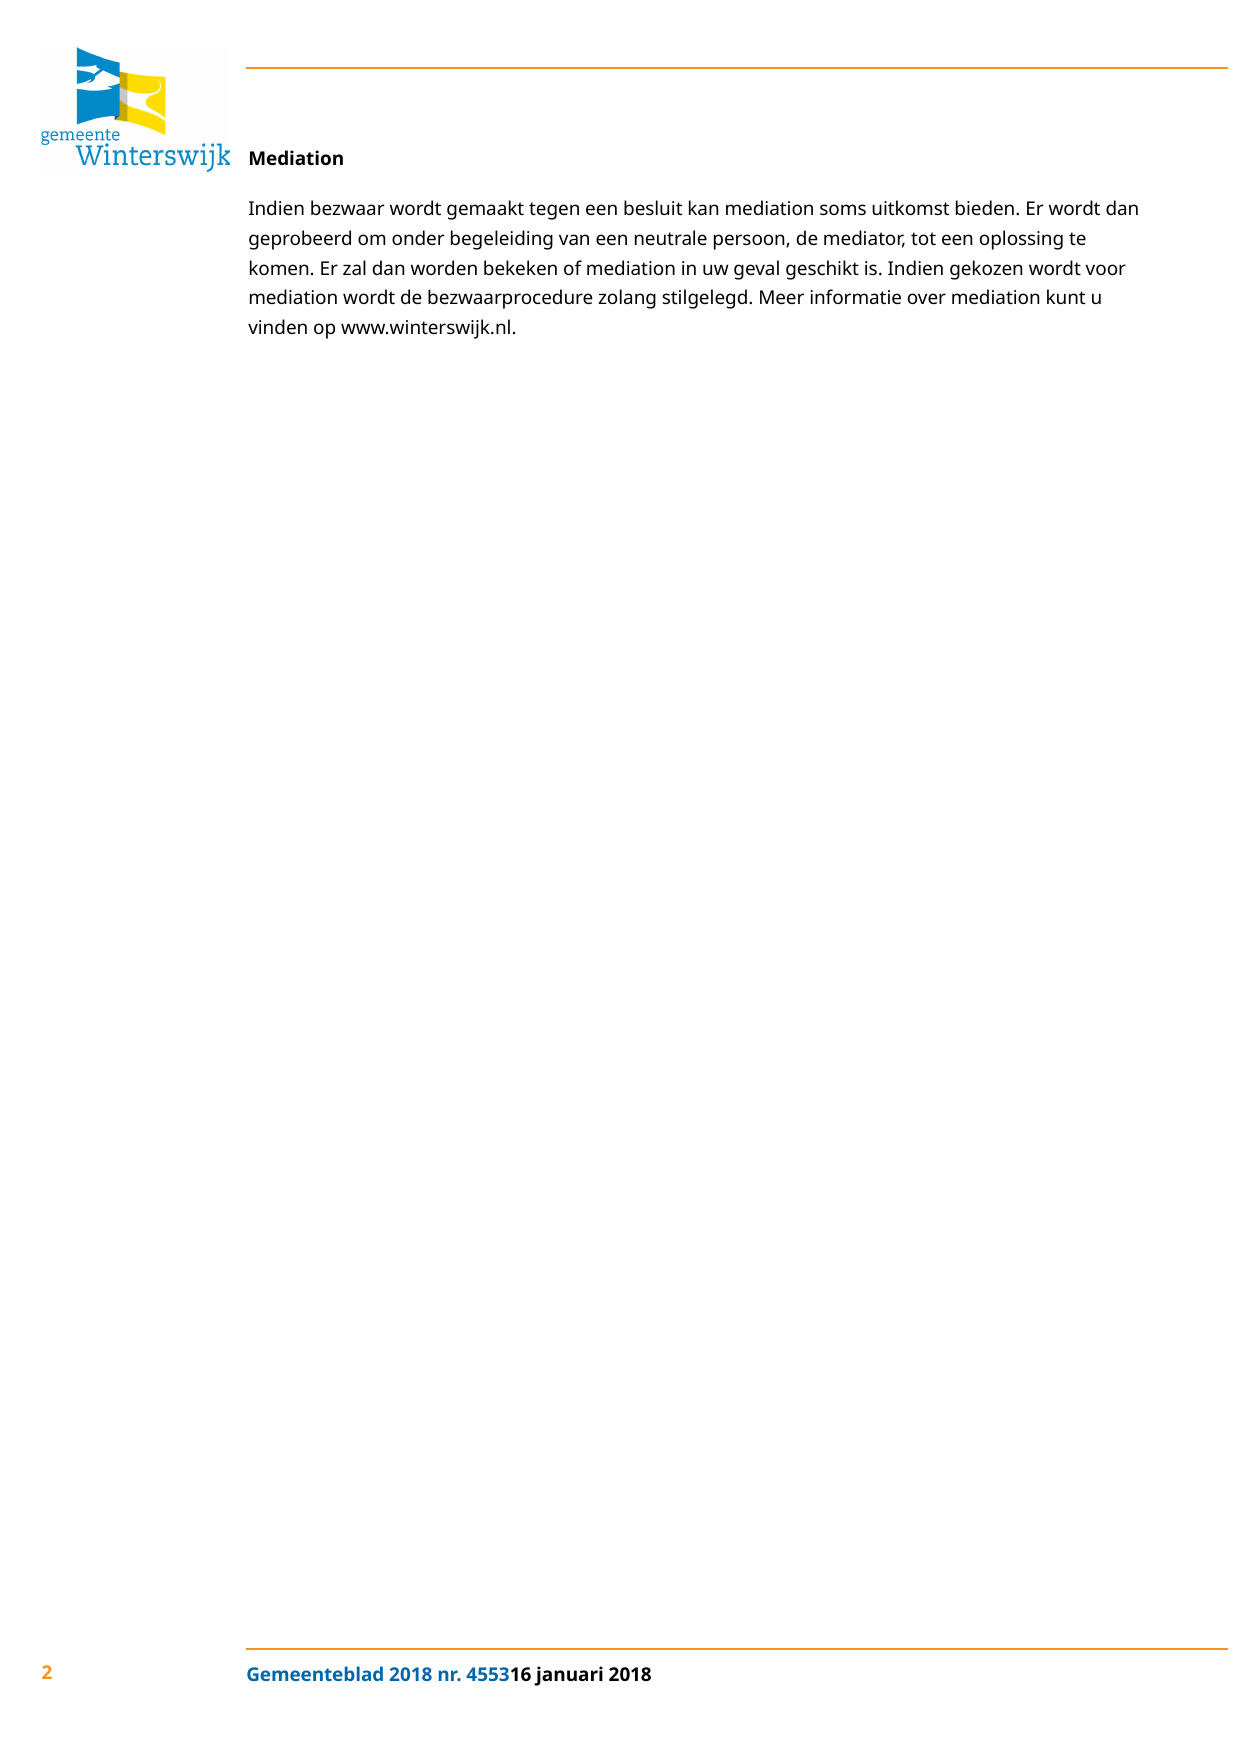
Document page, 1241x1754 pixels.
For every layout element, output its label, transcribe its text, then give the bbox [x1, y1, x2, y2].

text Indien bezwaar wordt gemaakt tegen een besluit kan mediation soms uitkomst bieden. Er wordt dan geprobeerd om onder begeleiding van een neutrale persoon, de mediator, tot een oplossing te komen. Er zal dan worden bekeken of mediation in uw geval geschikt is. Indien gekozen wordt voor mediation wordt de bezwaarprocedure zolang stilgelegd. Meer informatie over mediation kunt u vinden op www.winterswijk.nl. [248, 196, 1152, 340]
picture [225, 153, 231, 162]
text Mediation [248, 145, 1152, 171]
picture [41, 47, 231, 172]
